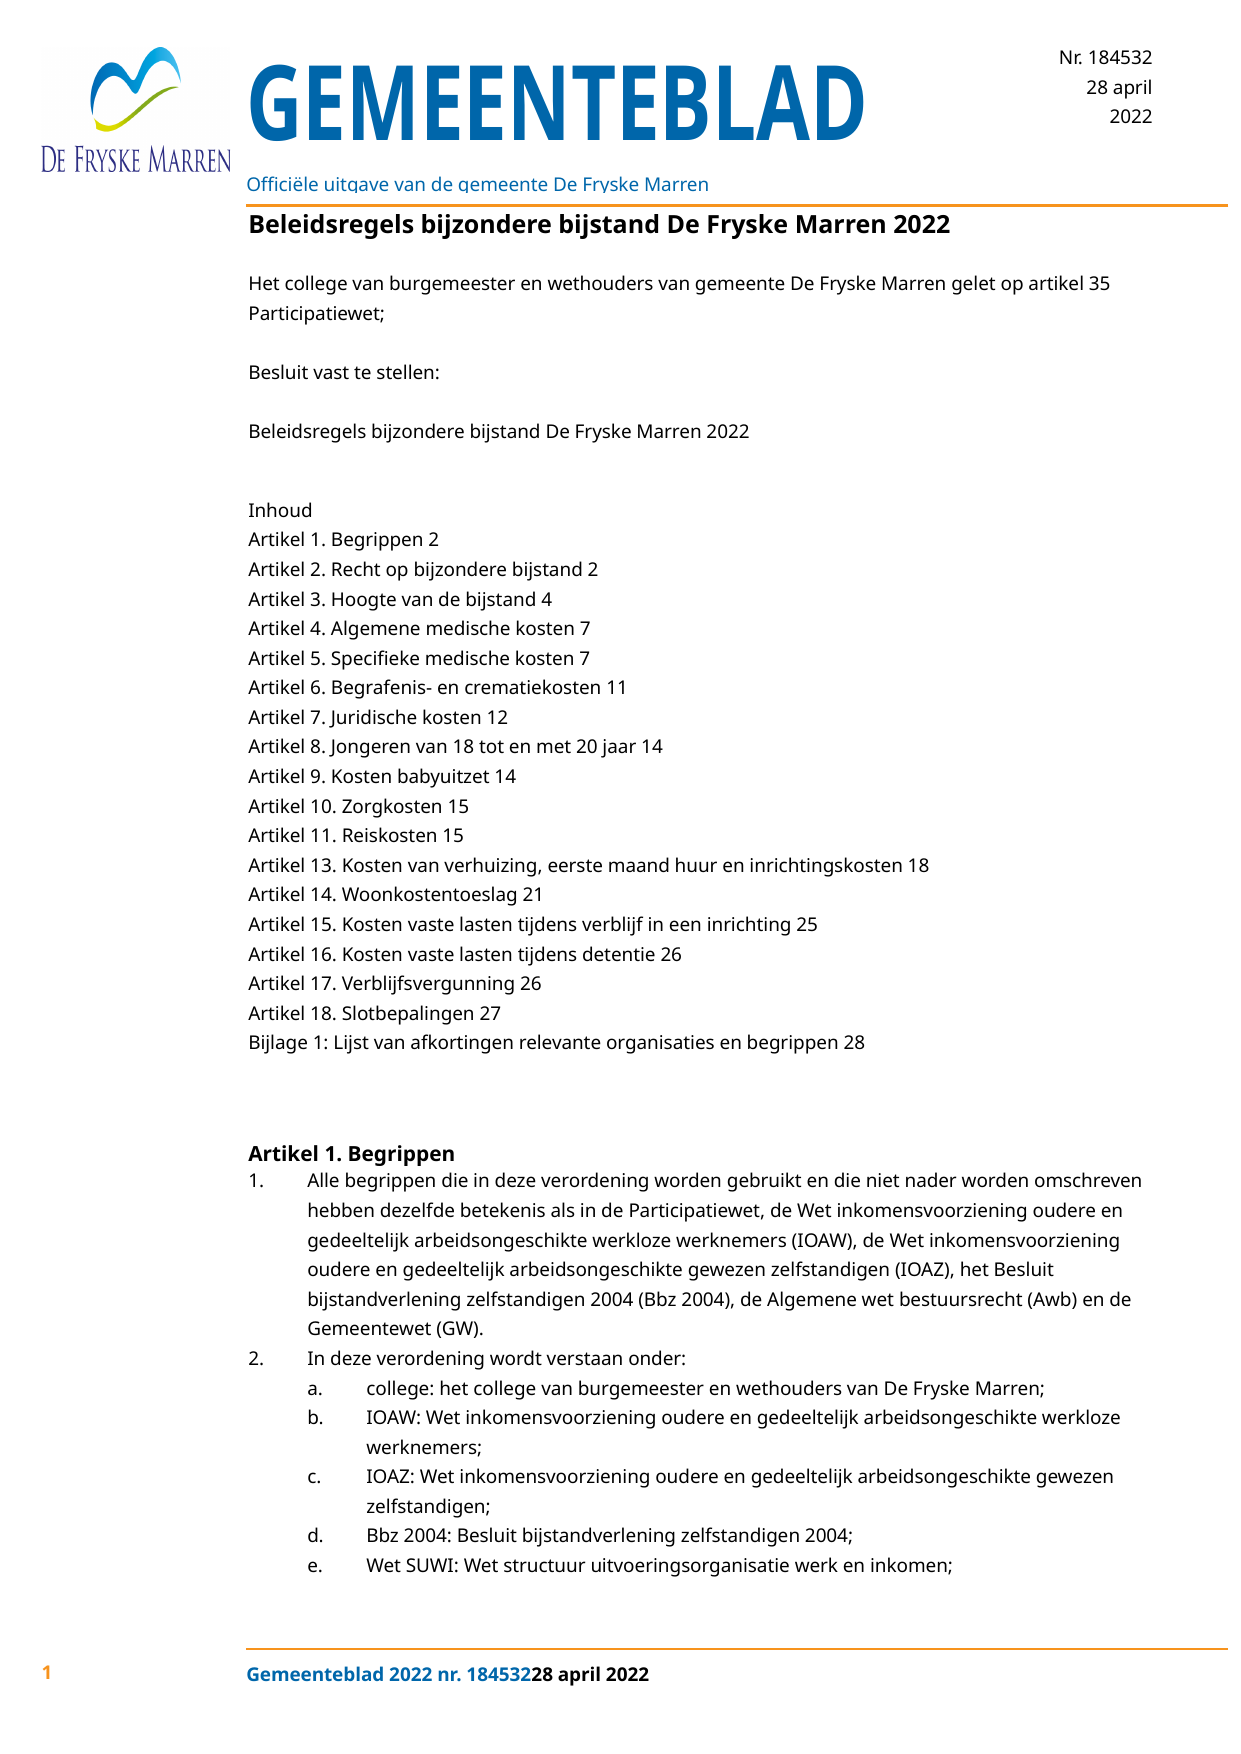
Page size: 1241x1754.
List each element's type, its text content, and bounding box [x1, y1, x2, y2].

text Besluit vast te stellen: [248, 359, 1152, 385]
list college: het college van burgemeester en wethouders van De Fryske Marren; [307, 1375, 1152, 1400]
text Het college van burgemeester en wethouders van gemeente De Fryske Marren gelet op artikel 35 Participatiewet; [248, 270, 1152, 326]
text Artikel 13. Kosten van verhuizing, eerste maand huur en inrichtingskosten 18 [248, 852, 1152, 878]
list Wet SUWI: Wet structuur uitvoeringsorganisatie werk en inkomen; [307, 1552, 1152, 1578]
list In deze verordening wordt verstaan onder: [248, 1345, 1152, 1371]
text Artikel 6. Begrafenis- en crematiekosten 11 [248, 674, 1152, 700]
list IOAW: Wet inkomensvoorziening oudere en gedeeltelijk arbeidsongeschikte werkloze werknemers; [307, 1404, 1152, 1459]
list Alle begrippen die in deze verordening worden gebruikt en die niet nader worden omschreven hebben dezelfde betekenis als in de Participatiewet, de Wet inkomensvoorziening oudere en gedeeltelijk arbeidsongeschikte werkloze werknemers (IOAW), de Wet inkomensvoorziening oudere en gedeeltelijk arbeidsongeschikte gewezen zelfstandigen (IOAZ), het Besluit bijstandverlening zelfstandigen 2004 (Bbz 2004), de Algemene wet bestuursrecht (Awb) en de Gemeentewet (GW). [248, 1168, 1152, 1341]
text Artikel 15. Kosten vaste lasten tijdens verblijf in een inrichting 25 [248, 911, 1152, 937]
text Artikel 14. Woonkostentoeslag 21 [248, 882, 1152, 907]
text Artikel 2. Recht op bijzondere bijstand 2 [248, 556, 1152, 582]
text Artikel 17. Verblijfsvergunning 26 [248, 970, 1152, 996]
text Artikel 3. Hoogte van de bijstand 4 [248, 586, 1152, 612]
text Artikel 8. Jongeren van 18 tot en met 20 jaar 14 [248, 734, 1152, 759]
text Artikel 10. Zorgkosten 15 [248, 793, 1152, 819]
text Artikel 7. Juridische kosten 12 [248, 704, 1152, 730]
text Artikel 1. Begrippen 2 [248, 527, 1152, 552]
text Artikel 1. Begrippen [248, 1139, 1152, 1168]
text Artikel 4. Algemene medische kosten 7 [248, 615, 1152, 641]
text Artikel 11. Reiskosten 15 [248, 822, 1152, 848]
text Inhoud [248, 497, 1152, 523]
text Beleidsregels bijzondere bijstand De Fryske Marren 2022 [248, 418, 1152, 444]
picture [41, 47, 231, 172]
text Artikel 18. Slotbepalingen 27 [248, 1000, 1152, 1026]
text Bijlage 1: Lijst van afkortingen relevante organisaties en begrippen 28 [248, 1029, 1152, 1055]
text Artikel 9. Kosten babyuitzet 14 [248, 763, 1152, 789]
text Beleidsregels bijzondere bijstand De Fryske Marren 2022 [248, 207, 1152, 241]
list IOAZ: Wet inkomensvoorziening oudere en gedeeltelijk arbeidsongeschikte gewezen zelfstandigen; [307, 1463, 1152, 1519]
text Artikel 16. Kosten vaste lasten tijdens detentie 26 [248, 941, 1152, 967]
list Bbz 2004: Besluit bijstandverlening zelfstandigen 2004; [307, 1523, 1152, 1548]
text Artikel 5. Specifieke medische kosten 7 [248, 645, 1152, 671]
